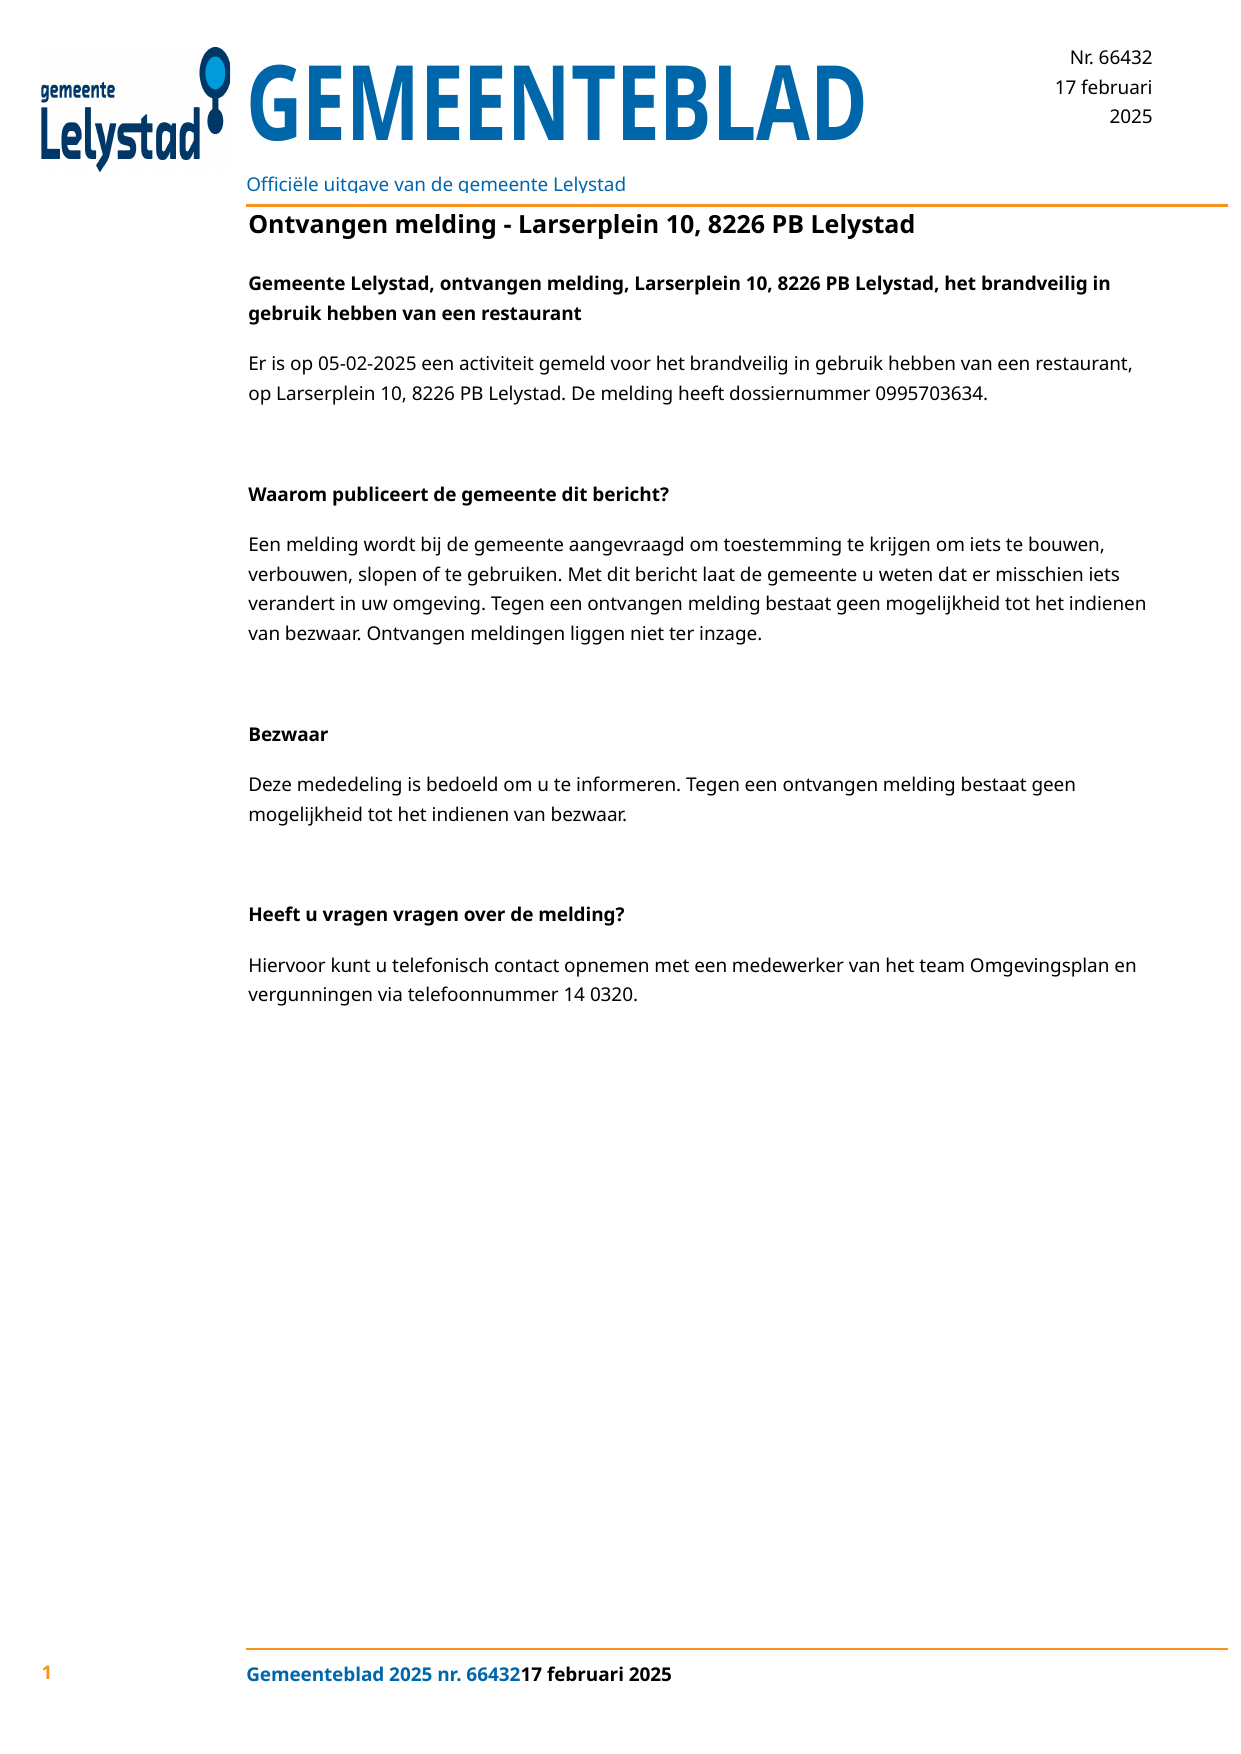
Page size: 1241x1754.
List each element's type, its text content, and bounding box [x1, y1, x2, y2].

text Heeft u vragen vragen over de melding? [248, 902, 1152, 927]
text Er is op 05-02-2025 een activiteit gemeld voor het brandveilig in gebruik hebben van een restaurant, op Larserplein 10, 8226 PB Lelystad. De melding heeft dossiernummer 0995703634. [248, 350, 1152, 406]
text Waarom publiceert de gemeente dit bericht? [248, 481, 1152, 506]
text Bezwaar [248, 721, 1152, 746]
picture [41, 47, 231, 172]
text Ontvangen melding - Larserplein 10, 8226 PB Lelystad [248, 207, 1152, 241]
text Een melding wordt bij de gemeente aangevraagd om toestemming te krijgen om iets te bouwen, verbouwen, slopen of te gebruiken. Met dit bericht laat de gemeente u weten dat er misschien iets verandert in uw omgeving. Tegen een ontvangen melding bestaat geen mogelijkheid tot het indienen van bezwaar. Ontvangen meldingen liggen niet ter inzage. [248, 531, 1152, 646]
text Gemeente Lelystad, ontvangen melding, Larserplein 10, 8226 PB Lelystad, het brandveilig in gebruik hebben van een restaurant [248, 270, 1152, 326]
text Deze mededeling is bedoeld om u te informeren. Tegen een ontvangen melding bestaat geen mogelijkheid tot het indienen van bezwaar. [248, 771, 1152, 826]
text Hiervoor kunt u telefonisch contact opnemen met een medewerker van het team Omgevingsplan en vergunningen via telefoonnummer 14 0320. [248, 952, 1152, 1007]
